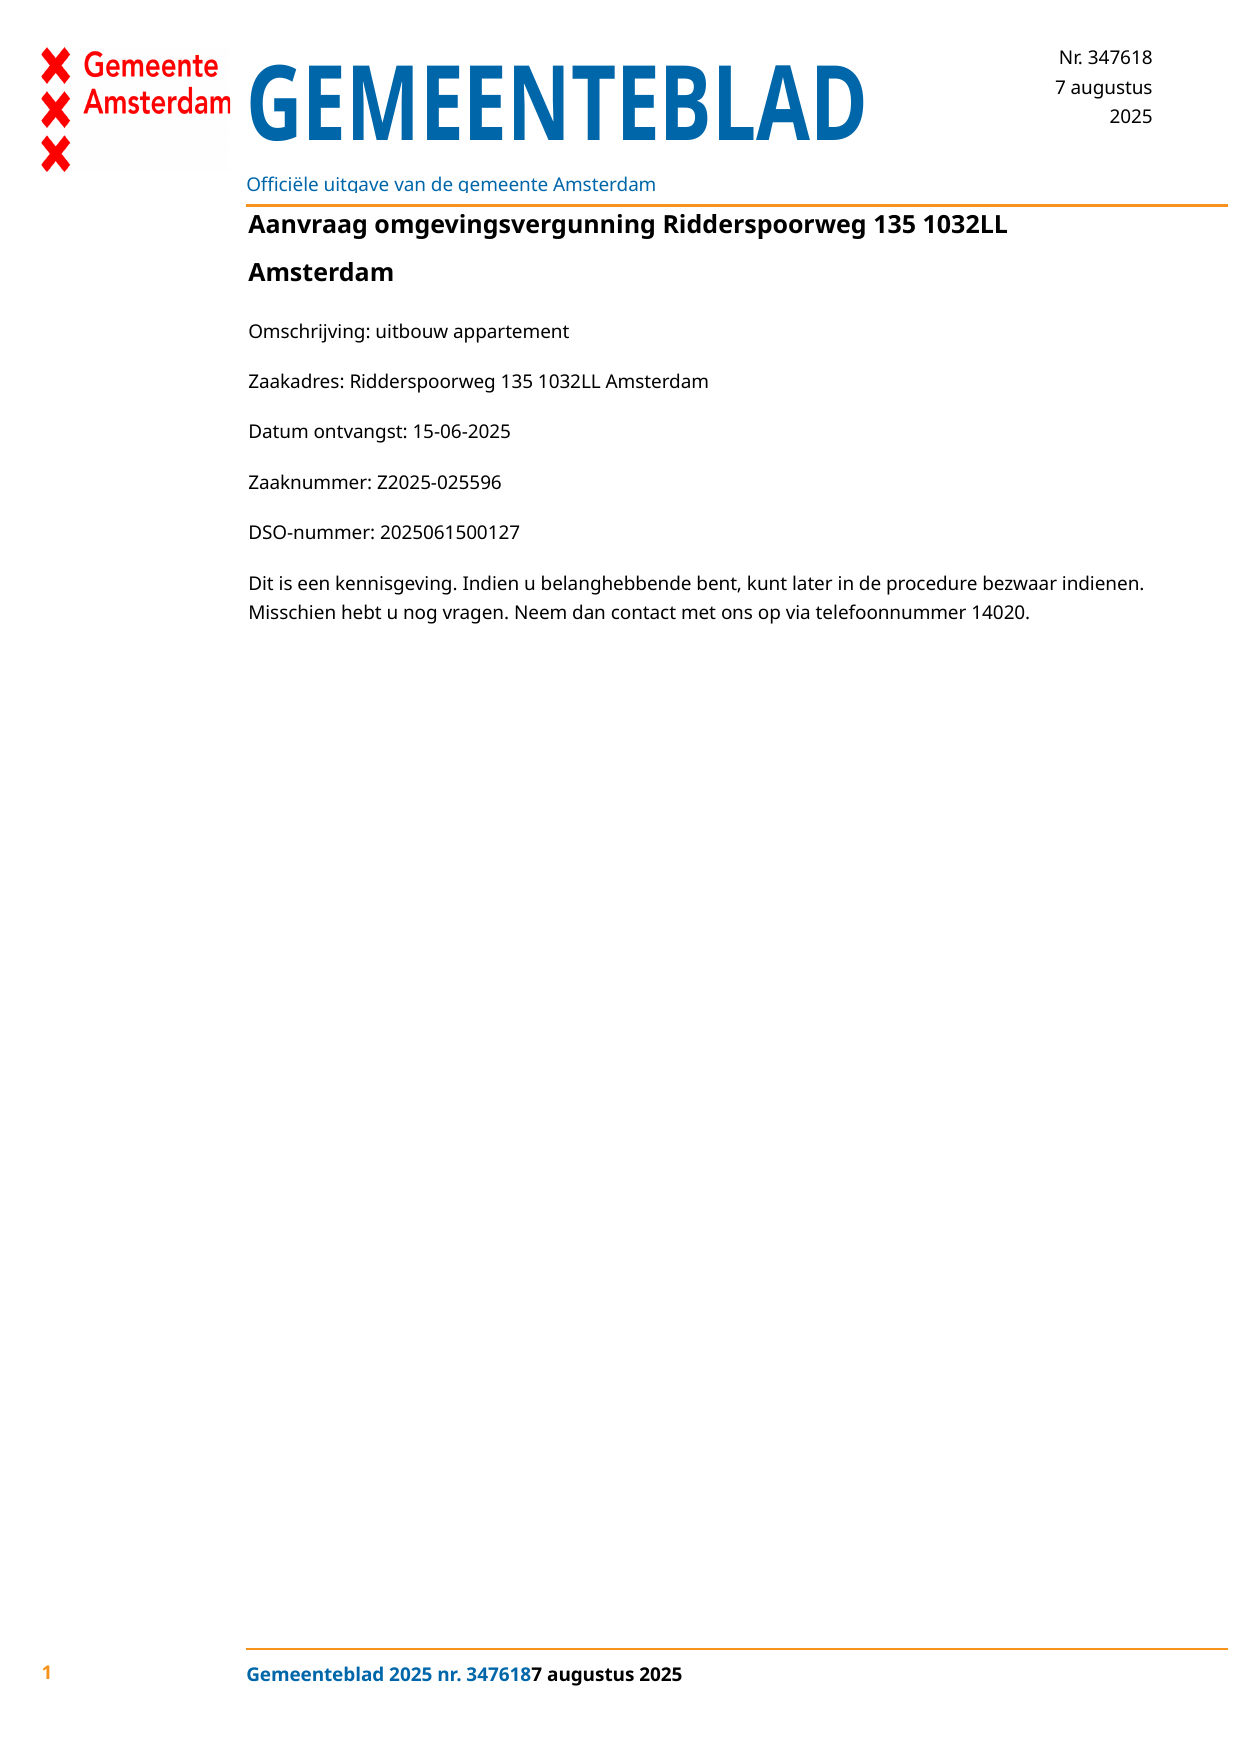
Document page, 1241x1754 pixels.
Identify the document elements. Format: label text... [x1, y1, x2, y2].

text Datum ontvangst: 15-06-2025 [248, 419, 1152, 444]
text Aanvraag omgevingsvergunning Ridderspoorweg 135 1032LL Amsterdam [248, 207, 1152, 288]
text Omschrijving: uitbouw appartement [248, 318, 1152, 344]
picture [41, 47, 231, 172]
text DSO-nummer: 2025061500127 [248, 519, 1152, 545]
text Zaaknummer: Z2025-025596 [248, 469, 1152, 495]
text Zaakadres: Ridderspoorweg 135 1032LL Amsterdam [248, 368, 1152, 394]
text Dit is een kennisgeving. Indien u belanghebbende bent, kunt later in de procedure bezwaar indienen. Misschien hebt u nog vragen. Neem dan contact met ons op via telefoonnummer 14020. [248, 570, 1152, 625]
